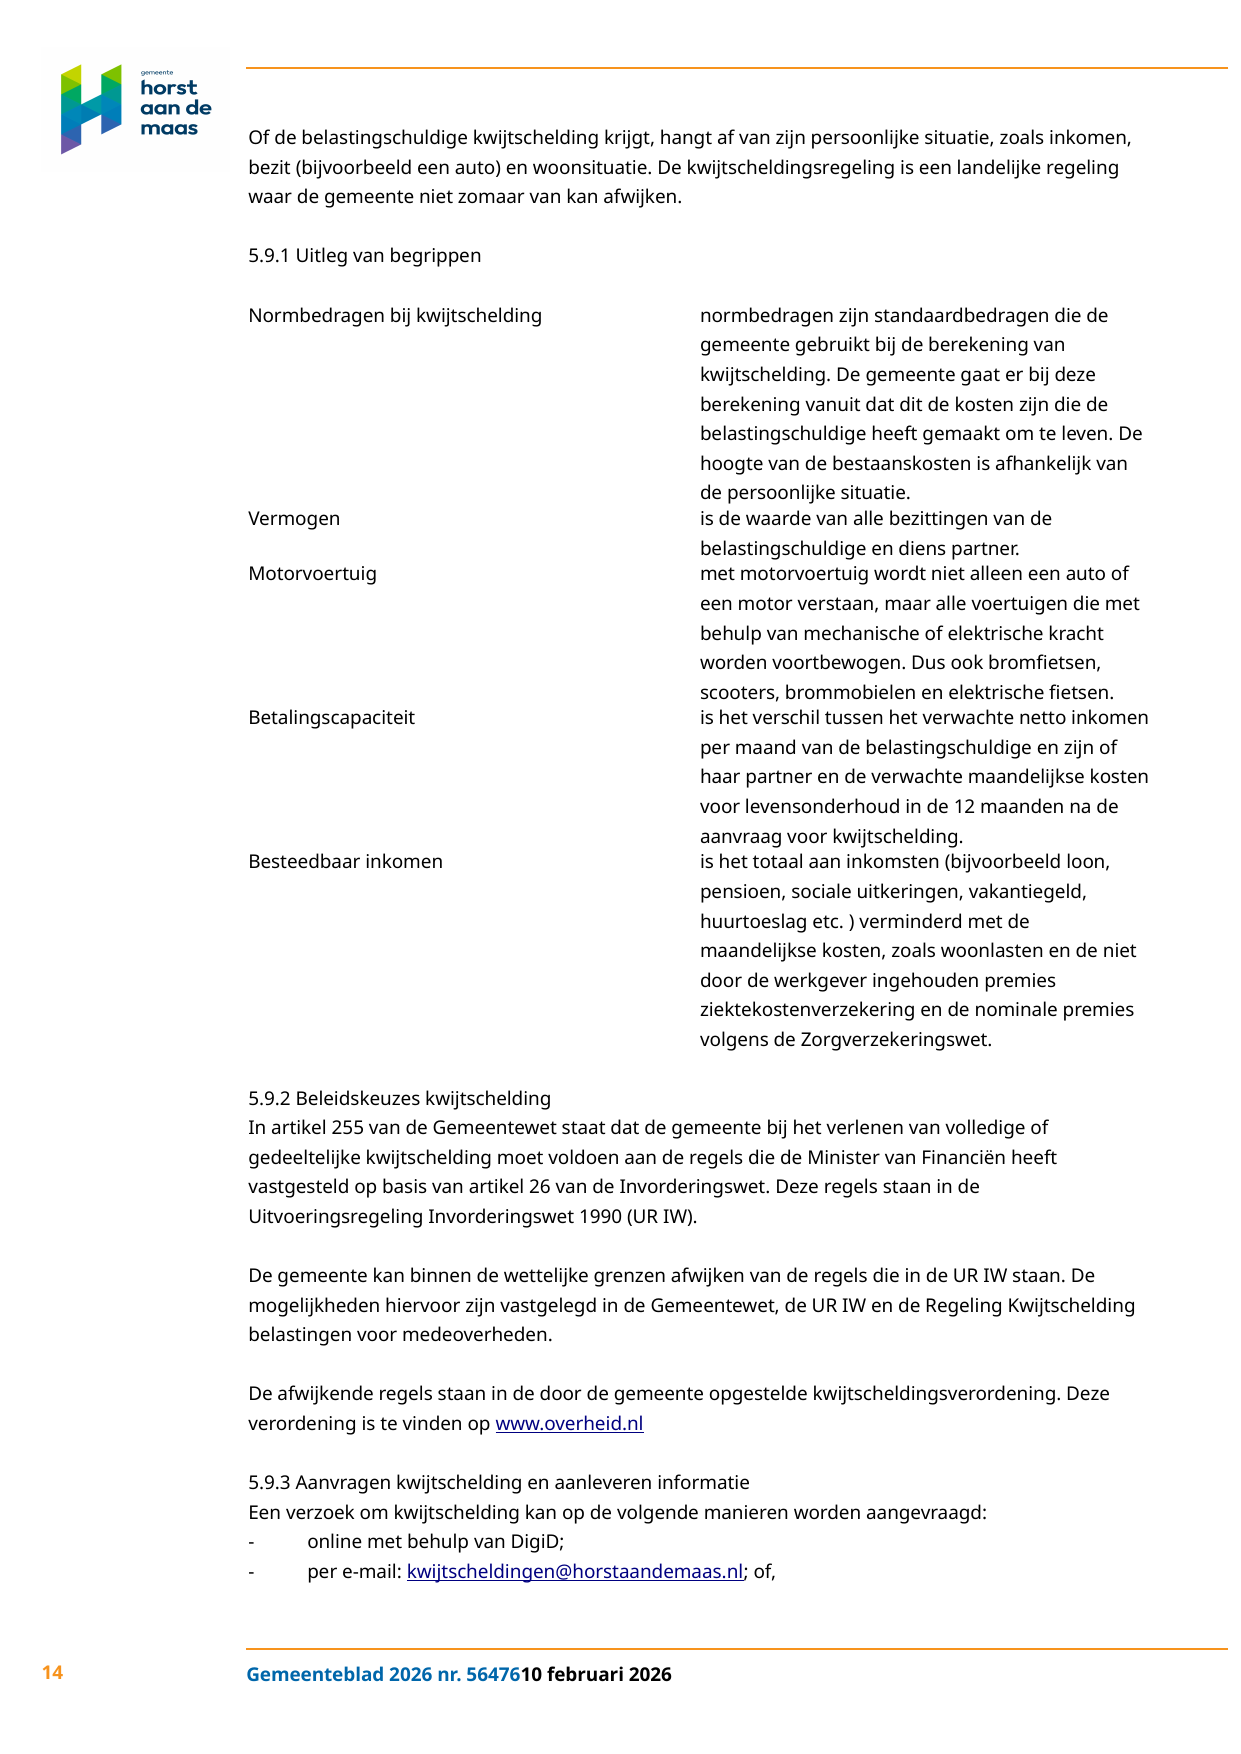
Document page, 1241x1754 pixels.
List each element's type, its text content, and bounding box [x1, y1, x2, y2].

text 5.9.1 Uitleg van begrippen [248, 243, 1152, 268]
text De gemeente kan binnen de wettelijke grenzen afwijken van de regels die in de UR IW staan. De mogelijkheden hiervoor zijn vastgelegd in de Gemeentewet, de UR IW en de Regeling Kwijtschelding belastingen voor medeoverheden. [248, 1262, 1152, 1347]
table_cell met motorvoertuig wordt niet alleen een auto of een motor verstaan, maar alle voertuigen die met behulp van mechanische of elektrische kracht worden voortbewogen. Dus ook bromfietsen, scooters, brommobielen en elektrische fietsen. [700, 561, 1152, 704]
picture [41, 47, 231, 172]
text In artikel 255 van de Gemeentewet staat dat de gemeente bij het verlenen van volledige of gedeeltelijke kwijtschelding moet voldoen aan de regels die de Minister van Financiën heeft vastgesteld op basis van artikel 26 van de Invorderingswet. Deze regels staan in de Uitvoeringsregeling Invorderingswet 1990 (UR IW). [248, 1114, 1152, 1229]
table_header Normbedragen bij kwijtschelding [248, 302, 700, 505]
list online met behulp van DigiD; [248, 1528, 1152, 1554]
table_header normbedragen zijn standaardbedragen die de gemeente gebruikt bij de berekening van kwijtschelding. De gemeente gaat er bij deze berekening vanuit dat dit de kosten zijn die de belastingschuldige heeft gemaakt om te leven. De hoogte van de bestaanskosten is afhankelijk van de persoonlijke situatie. [700, 302, 1152, 505]
list per e-mail: kwijtscheldingen@horstaandemaas.nl; of, [248, 1558, 1152, 1584]
text Of de belastingschuldige kwijtschelding krijgt, hangt af van zijn persoonlijke situatie, zoals inkomen, bezit (bijvoorbeeld een auto) en woonsituatie. De kwijtscheldingsregeling is een landelijke regeling waar de gemeente niet zomaar van kan afwijken. [248, 124, 1152, 209]
table_cell is het totaal aan inkomsten (bijvoorbeeld loon, pensioen, sociale uitkeringen, vakantiegeld, huurtoeslag etc. ) verminderd met de maandelijkse kosten, zoals woonlasten en de niet door de werkgever ingehouden premies ziektekostenverzekering en de nominale premies volgens de Zorgverzekeringswet. [700, 849, 1152, 1052]
table_cell Besteedbaar inkomen [248, 849, 700, 1052]
text 5.9.2 Beleidskeuzes kwijtschelding [248, 1085, 1152, 1110]
text 5.9.3 Aanvragen kwijtschelding en aanleveren informatie [248, 1469, 1152, 1495]
table_cell Vermogen [248, 505, 700, 561]
table_cell Motorvoertuig [248, 561, 700, 704]
table_cell is de waarde van alle bezittingen van de belastingschuldige en diens partner. [700, 505, 1152, 561]
text De afwijkende regels staan in de door de gemeente opgestelde kwijtscheldingsverordening. Deze verordening is te vinden op www.overheid.nl [248, 1381, 1152, 1436]
table_cell Betalingscapaciteit [248, 705, 700, 849]
text Een verzoek om kwijtschelding kan op de volgende manieren worden aangevraagd: [248, 1499, 1152, 1524]
table_cell is het verschil tussen het verwachte netto inkomen per maand van de belastingschuldige en zijn of haar partner en de verwachte maandelijkse kosten voor levensonderhoud in de 12 maanden na de aanvraag voor kwijtschelding. [700, 705, 1152, 849]
